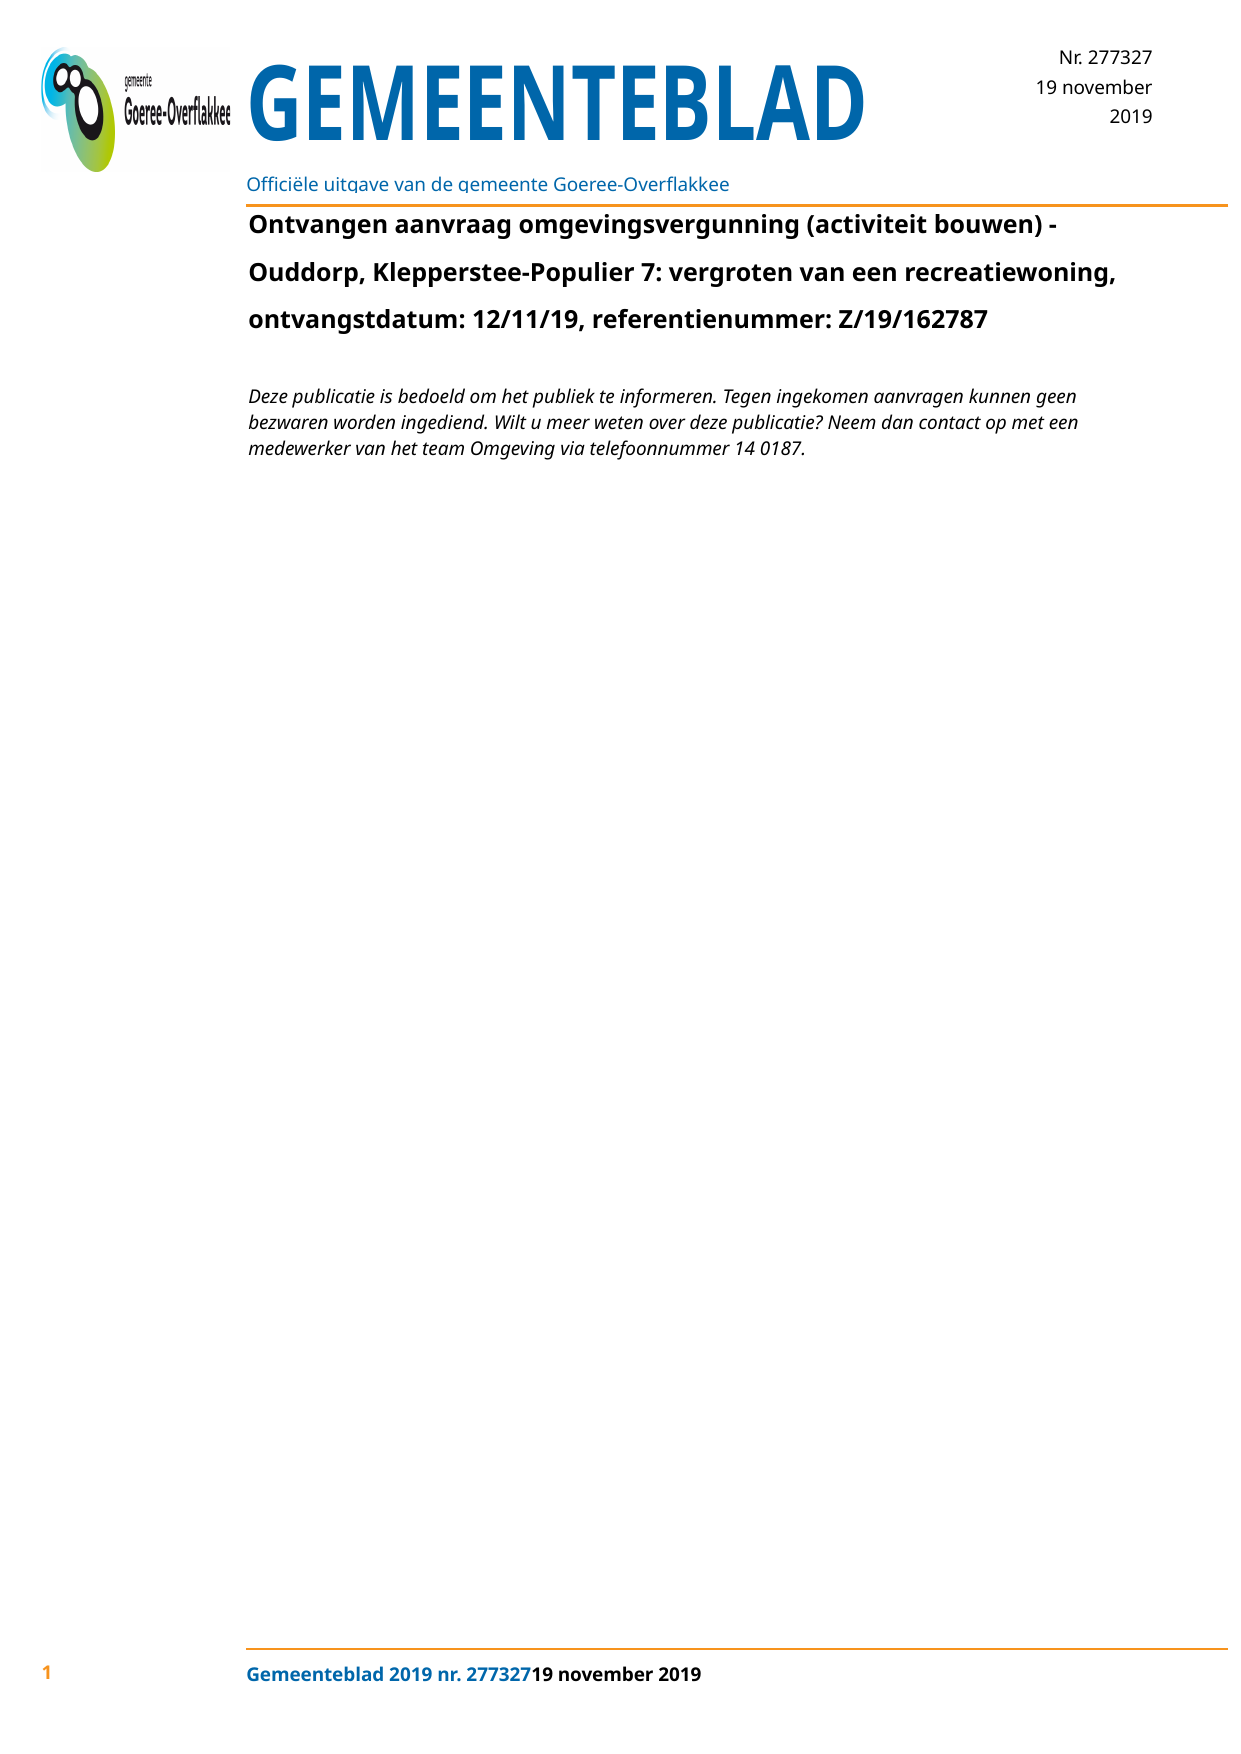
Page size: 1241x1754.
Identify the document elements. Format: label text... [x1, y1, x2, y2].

text Deze publicatie is bedoeld om het publiek te informeren. Tegen ingekomen aanvragen kunnen geen bezwaren worden ingediend. Wilt u meer weten over deze publicatie? Neem dan contact op met een medewerker van het team Omgeving via telefoonnummer 14 0187. [248, 384, 1152, 461]
picture [41, 47, 231, 172]
text Ontvangen aanvraag omgevingsvergunning (activiteit bouwen) - Ouddorp, Klepperstee-Populier 7: vergroten van een recreatiewoning, ontvangstdatum: 12/11/19, referentienummer: Z/19/162787 [248, 207, 1152, 336]
